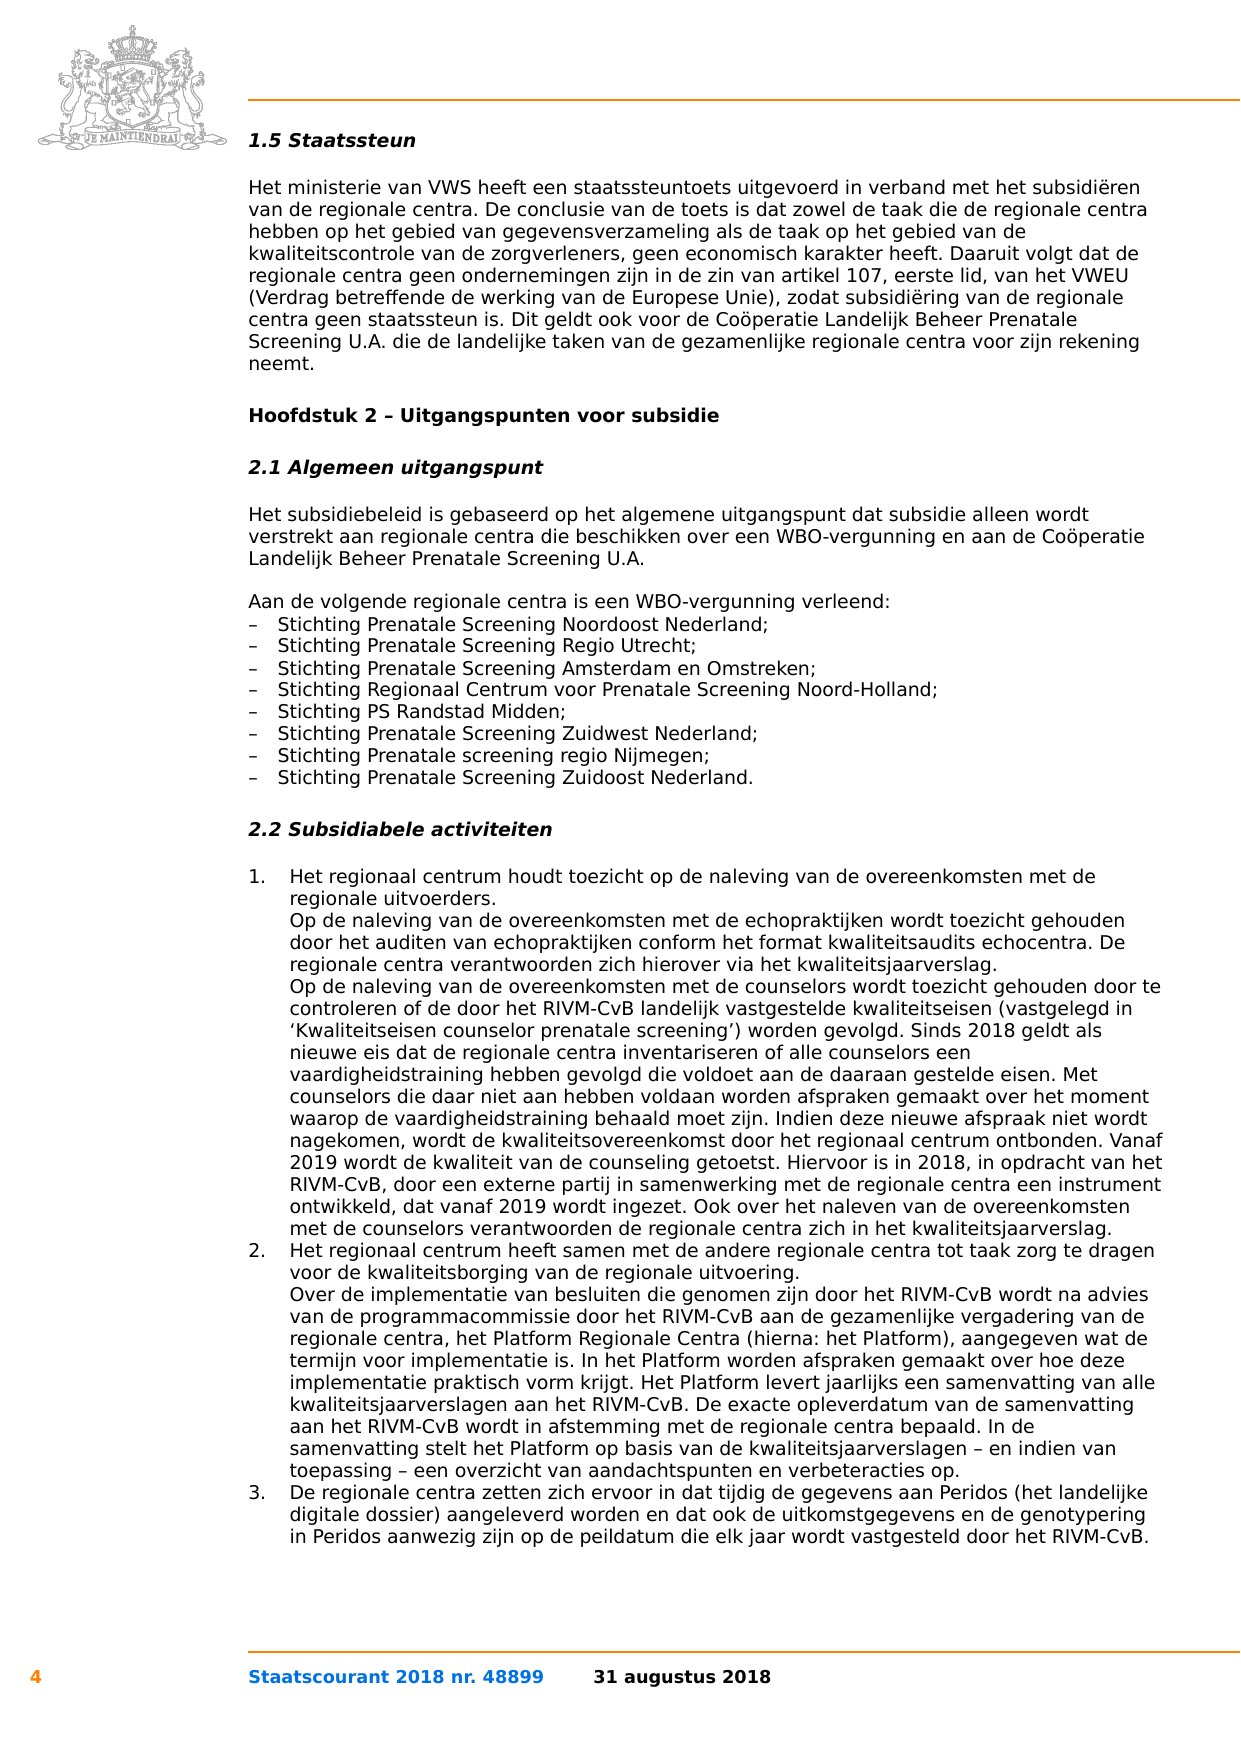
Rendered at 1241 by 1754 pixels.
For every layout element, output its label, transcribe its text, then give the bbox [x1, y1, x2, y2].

picture [38, 25, 227, 150]
text Op de naleving van de overeenkomsten met de counselors wordt toezicht gehouden door te controleren of de door het RIVM-CvB landelijk vastgestelde kwaliteitseisen (vastgelegd in ‘Kwaliteitseisen counselor prenatale screening’) worden gevolgd. Sinds 2018 geldt als nieuwe eis dat de regionale centra inventariseren of alle counselors een vaardigheidstraining hebben gevolgd die voldoet aan de daaraan gestelde eisen. Met counselors die daar niet aan hebben voldaan worden afspraken gemaakt over het moment waarop de vaardigheidstraining behaald moet zijn. Indien deze nieuwe afspraak niet wordt nagekomen, wordt de kwaliteitsovereenkomst door het regionaal centrum ontbonden. Vanaf 2019 wordt de kwaliteit van de counseling getoetst. Hiervoor is in 2018, in opdracht van het RIVM-CvB, door een externe partij in samenwerking met de regionale centra een instrument ontwikkeld, dat vanaf 2019 wordt ingezet. Ook over het naleven van de overeenkomsten met de counselors verantwoorden de regionale centra zich in het kwaliteitsjaarverslag. [289, 976, 1163, 1240]
text – Stichting Prenatale Screening Regio Utrecht; [248, 635, 1163, 657]
subtitle 1.5 Staatssteun [248, 130, 1163, 152]
text Het ministerie van VWS heeft een staatssteuntoets uitgevoerd in verband met het subsidiëren van de regionale centra. De conclusie van de toets is dat zowel de taak die de regionale centra hebben op het gebied van gegevensverzameling als de taak op het gebied van de kwaliteitscontrole van de zorgverleners, geen economisch karakter heeft. Daaruit volgt dat de regionale centra geen ondernemingen zijn in de zin van artikel 107, eerste lid, van het VWEU (Verdrag betreffende de werking van de Europese Unie), zodat subsidiëring van de regionale centra geen staatssteun is. Dit geldt ook voor de Coöperatie Landelijk Beheer Prenatale Screening U.A. die de landelijke taken van de gezamenlijke regionale centra voor zijn rekening neemt. [248, 177, 1163, 375]
text 3. De regionale centra zetten zich ervoor in dat tijdig de gegevens aan Peridos (het landelijke digitale dossier) aangeleverd worden en dat ook de uitkomstgegevens en de genotypering in Peridos aanwezig zijn op de peildatum die elk jaar wordt vastgesteld door het RIVM-CvB. [248, 1482, 1163, 1548]
text – Stichting Prenatale Screening Zuidwest Nederland; [248, 723, 1163, 745]
subtitle 2.1 Algemeen uitgangspunt [248, 457, 1163, 479]
text 1. Het regionaal centrum houdt toezicht op de naleving van de overeenkomsten met de regionale uitvoerders. [248, 866, 1163, 910]
text – Stichting Prenatale screening regio Nijmegen; [248, 745, 1163, 767]
text – Stichting PS Randstad Midden; [248, 701, 1163, 723]
text Het subsidiebeleid is gebaseerd op het algemene uitgangspunt dat subsidie alleen wordt verstrekt aan regionale centra die beschikken over een WBO-vergunning en aan de Coöperatie Landelijk Beheer Prenatale Screening U.A. [248, 504, 1163, 569]
text – Stichting Prenatale Screening Amsterdam en Omstreken; [248, 657, 1163, 679]
text Over de implementatie van besluiten die genomen zijn door het RIVM-CvB wordt na advies van de programmacommissie door het RIVM-CvB aan de gezamenlijke vergadering van de regionale centra, het Platform Regionale Centra (hierna: het Platform), aangegeven wat de termijn voor implementatie is. In het Platform worden afspraken gemaakt over hoe deze implementatie praktisch vorm krijgt. Het Platform levert jaarlijks een samenvatting van alle kwaliteitsjaarverslagen aan het RIVM-CvB. De exacte opleverdatum van de samenvatting aan het RIVM-CvB wordt in afstemming met de regionale centra bepaald. In de samenvatting stelt het Platform op basis van de kwaliteitsjaarverslagen – en indien van toepassing – een overzicht van aandachtspunten en verbeteracties op. [289, 1284, 1163, 1482]
text 2. Het regionaal centrum heeft samen met de andere regionale centra tot taak zorg te dragen voor de kwaliteitsborging van de regionale uitvoering. [248, 1240, 1163, 1284]
text – Stichting Prenatale Screening Noordoost Nederland; [248, 613, 1163, 635]
text Aan de volgende regionale centra is een WBO-vergunning verleend: [248, 591, 1163, 613]
text – Stichting Regionaal Centrum voor Prenatale Screening Noord-Holland; [248, 679, 1163, 701]
text Op de naleving van de overeenkomsten met de echopraktijken wordt toezicht gehouden door het auditen van echopraktijken conform het format kwaliteitsaudits echocentra. De regionale centra verantwoorden zich hierover via het kwaliteitsjaarverslag. [289, 910, 1163, 976]
text – Stichting Prenatale Screening Zuidoost Nederland. [248, 767, 1163, 789]
subtitle 2.2 Subsidiabele activiteiten [248, 819, 1163, 841]
subtitle Hoofdstuk 2 – Uitgangspunten voor subsidie [248, 405, 1163, 427]
